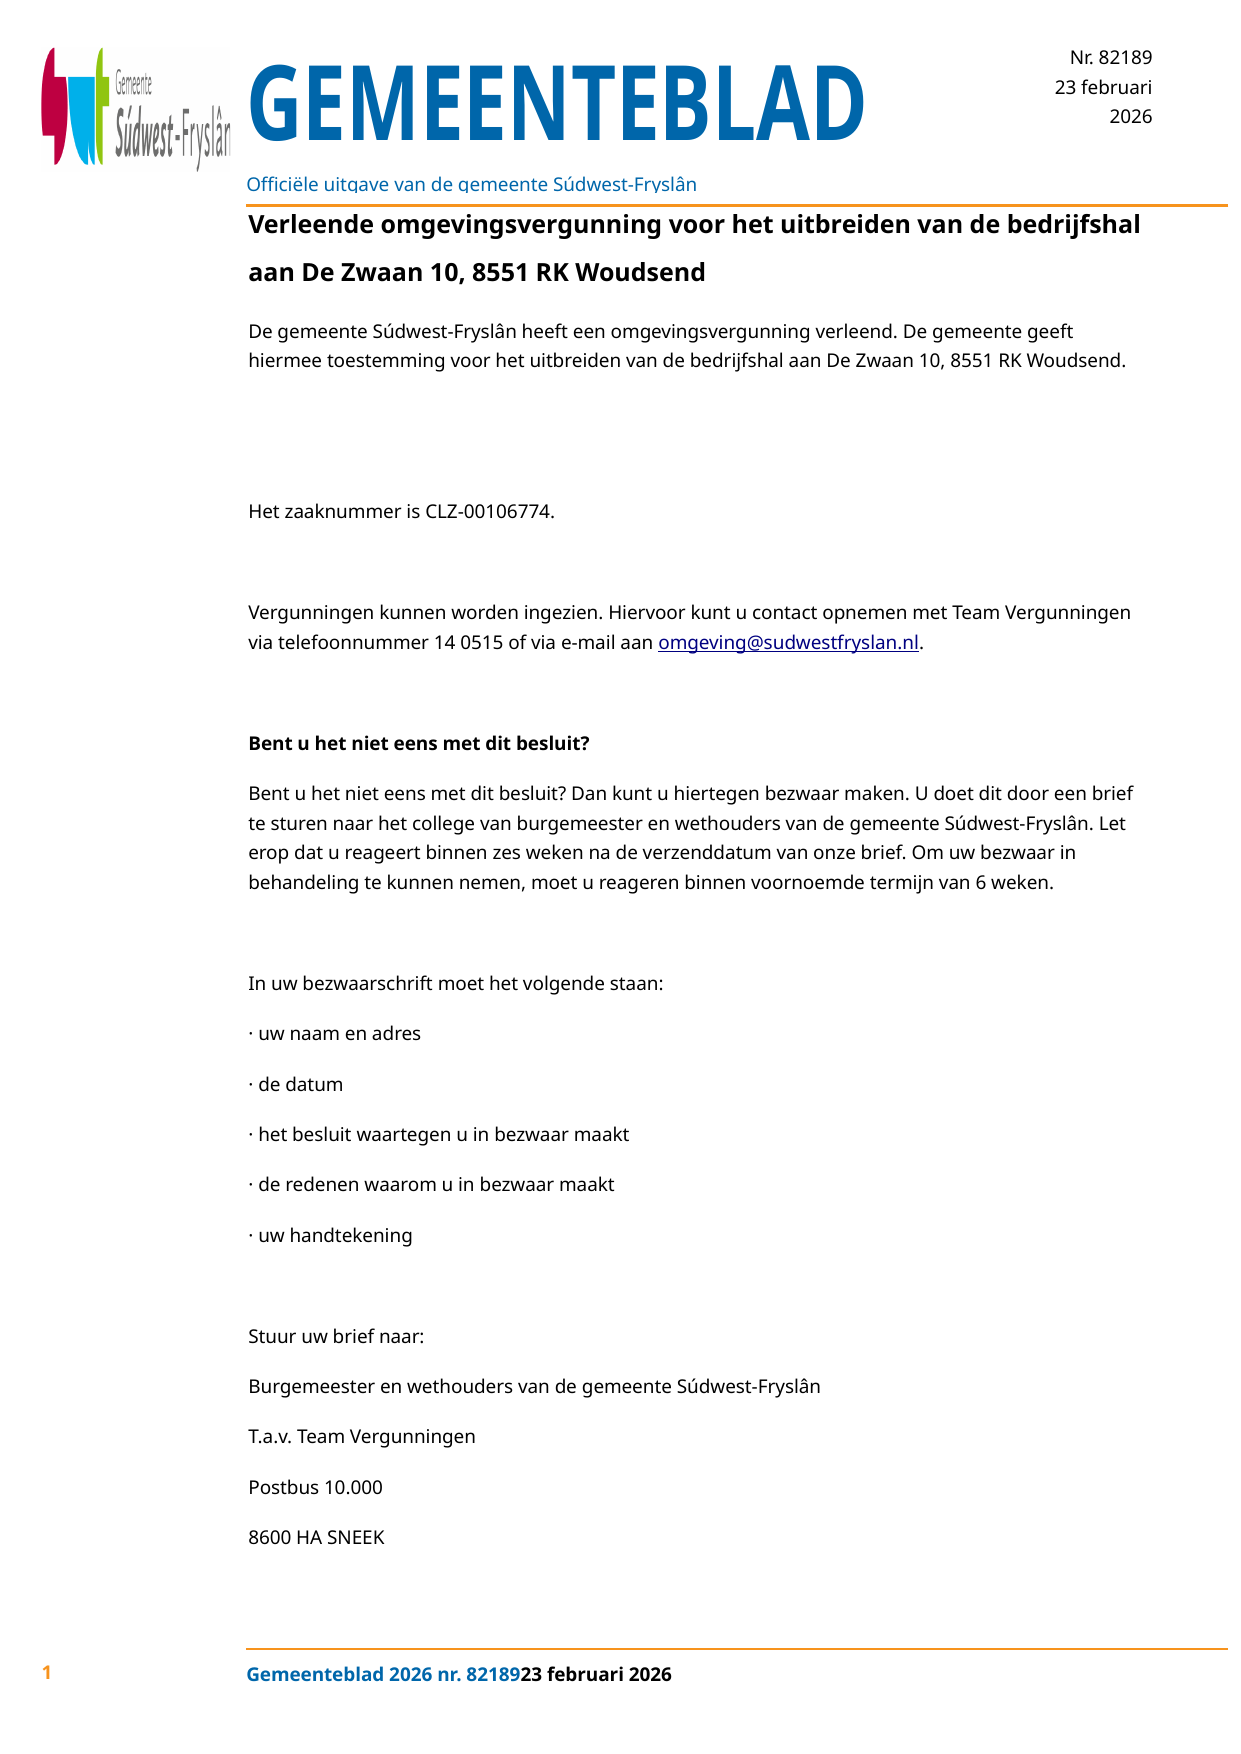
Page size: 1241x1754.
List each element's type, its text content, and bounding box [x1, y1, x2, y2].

text In uw bezwaarschrift moet het volgende staan: [248, 970, 1152, 996]
text De gemeente Súdwest-Fryslân heeft een omgevingsvergunning verleend. De gemeente geeft hiermee toestemming voor het uitbreiden van de bedrijfshal aan De Zwaan 10, 8551 RK Woudsend. [248, 318, 1152, 373]
text T.a.v. Team Vergunningen [248, 1424, 1152, 1449]
text Bent u het niet eens met dit besluit? Dan kunt u hiertegen bezwaar maken. U doet dit door een brief te sturen naar het college van burgemeester en wethouders van de gemeente Súdwest-Fryslân. Let erop dat u reageert binnen zes weken na de verzenddatum van onze brief. Om uw bezwaar in behandeling te kunnen nemen, moet u reageren binnen voornoemde termijn van 6 weken. [248, 780, 1152, 895]
text Bent u het niet eens met dit besluit? [248, 730, 1152, 756]
text Burgemeester en wethouders van de gemeente Súdwest-Fryslân [248, 1373, 1152, 1399]
text Postbus 10.000 [248, 1474, 1152, 1500]
text · uw handtekening [248, 1222, 1152, 1248]
text · de datum [248, 1071, 1152, 1097]
text Verleende omgevingsvergunning voor het uitbreiden van de bedrijfshal aan De Zwaan 10, 8551 RK Woudsend [248, 207, 1152, 288]
text · het besluit waartegen u in bezwaar maakt [248, 1121, 1152, 1147]
text · de redenen waarom u in bezwaar maakt [248, 1172, 1152, 1197]
text 8600 HA SNEEK [248, 1524, 1152, 1550]
text · uw naam en adres [248, 1020, 1152, 1046]
picture [41, 47, 231, 172]
text Stuur uw brief naar: [248, 1323, 1152, 1349]
text Het zaaknummer is CLZ-00106774. [248, 499, 1152, 524]
text Vergunningen kunnen worden ingezien. Hiervoor kunt u contact opnemen met Team Vergunningen via telefoonnummer 14 0515 of via e-mail aan omgeving@sudwestfryslan.nl. [248, 599, 1152, 655]
